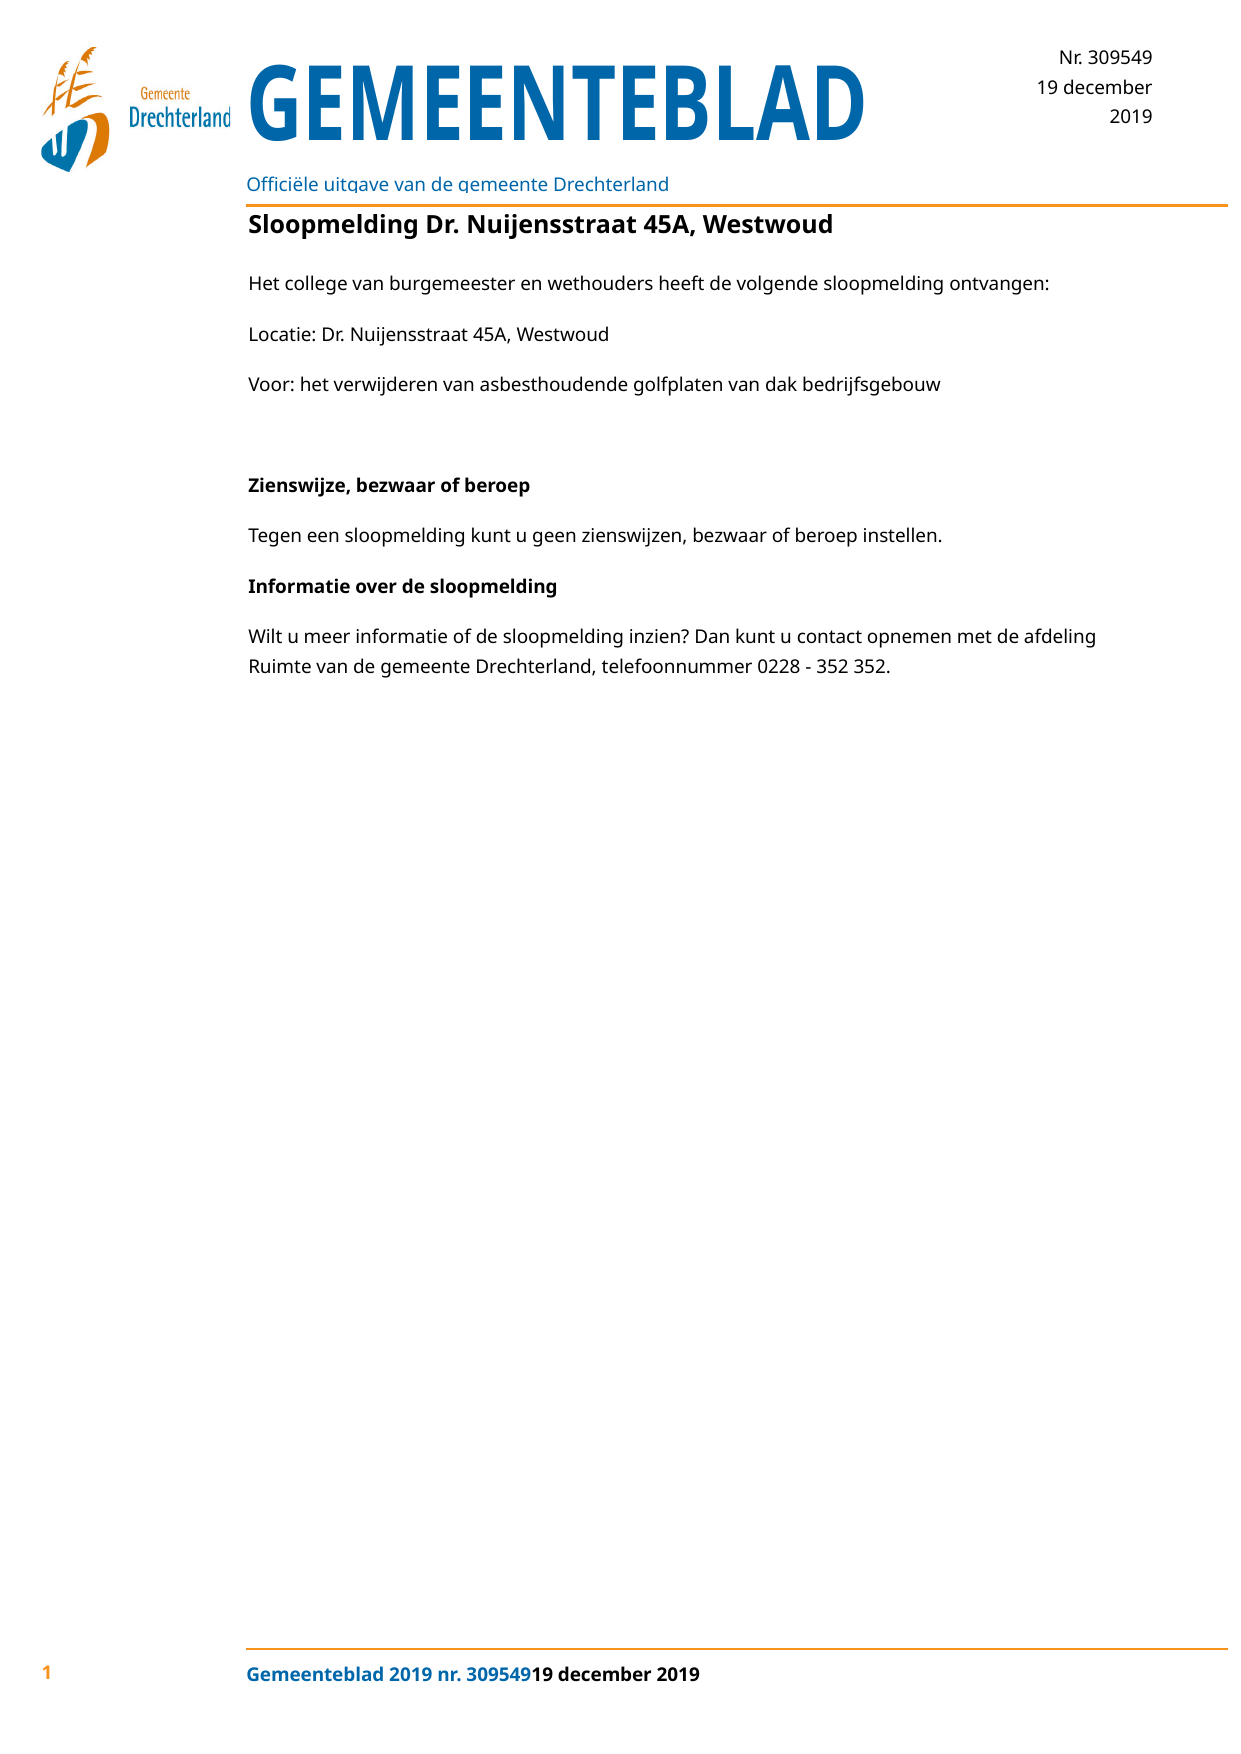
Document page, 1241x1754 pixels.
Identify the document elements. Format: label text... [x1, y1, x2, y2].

text Het college van burgemeester en wethouders heeft de volgende sloopmelding ontvangen: [248, 270, 1152, 296]
text Wilt u meer informatie of de sloopmelding inzien? Dan kunt u contact opnemen met de afdeling Ruimte van de gemeente Drechterland, telefoonnummer 0228 - 352 352. [248, 623, 1152, 678]
picture [41, 47, 231, 172]
text Zienswijze, bezwaar of beroep [248, 472, 1152, 498]
text Voor: het verwijderen van asbesthoudende golfplaten van dak bedrijfsgebouw [248, 371, 1152, 397]
text Informatie over de sloopmelding [248, 573, 1152, 598]
text Tegen een sloopmelding kunt u geen zienswijzen, bezwaar of beroep instellen. [248, 522, 1152, 548]
text Sloopmelding Dr. Nuijensstraat 45A, Westwoud [248, 207, 1152, 241]
text Locatie: Dr. Nuijensstraat 45A, Westwoud [248, 321, 1152, 346]
picture [41, 158, 64, 172]
picture [226, 115, 231, 124]
